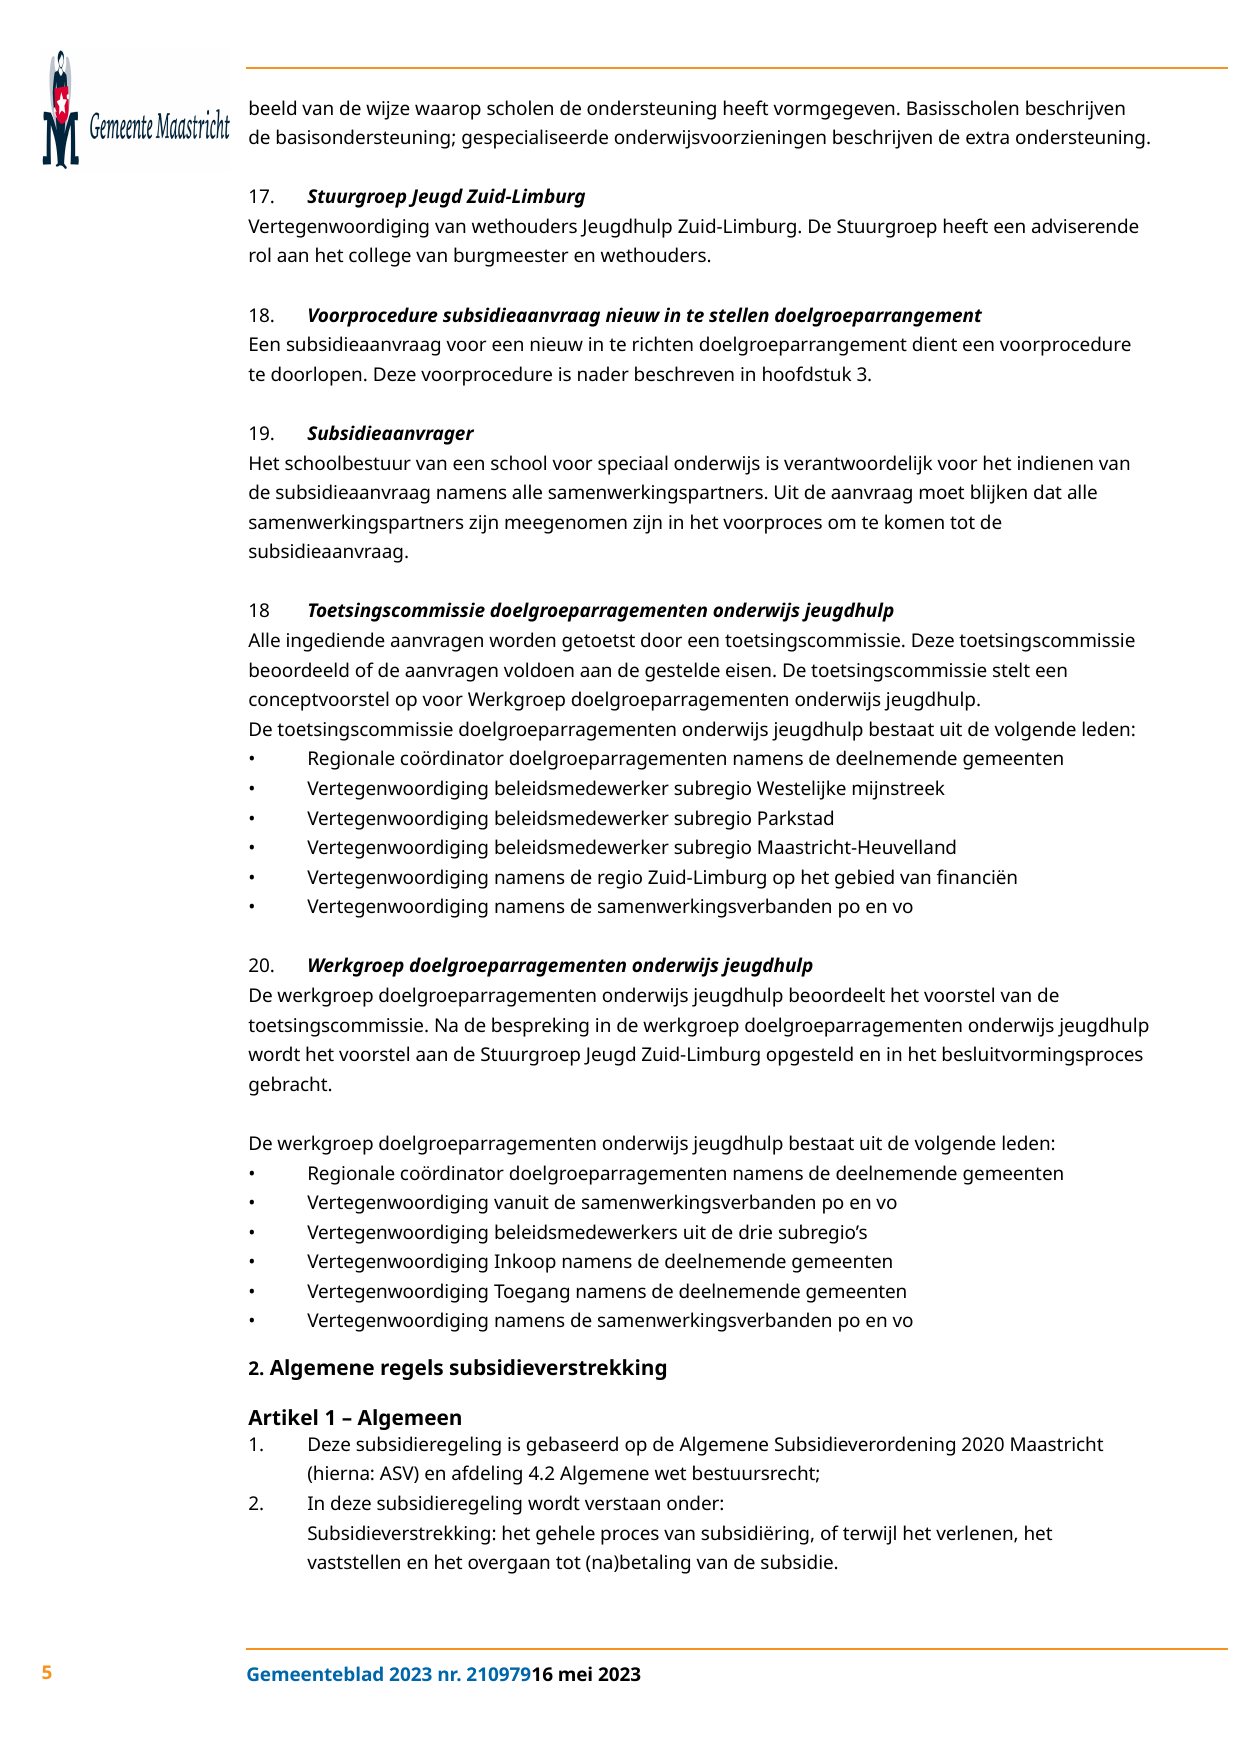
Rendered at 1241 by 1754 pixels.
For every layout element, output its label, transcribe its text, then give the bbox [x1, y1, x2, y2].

picture [41, 47, 231, 172]
list Subsidieverstrekking: het gehele proces van subsidiëring, of terwijl het verlenen, het vaststellen en het overgaan tot (na)betaling van de subsidie. [248, 1520, 1152, 1575]
list Subsidieaanvrager [248, 420, 1152, 446]
list Vertegenwoordiging namens de regio Zuid-Limburg op het gebied van financiën [248, 864, 1152, 890]
text Een subsidieaanvraag voor een nieuw in te richten doelgroeparrangement dient een voorprocedure te doorlopen. Deze voorprocedure is nader beschreven in hoofdstuk 3. [248, 331, 1152, 387]
list Regionale coördinator doelgroeparragementen namens de deelnemende gemeenten [248, 746, 1152, 771]
text Alle ingediende aanvragen worden getoetst door een toetsingscommissie. Deze toetsingscommissie beoordeeld of de aanvragen voldoen aan de gestelde eisen. De toetsingscommissie stelt een conceptvoorstel op voor Werkgroep doelgroeparragementen onderwijs jeugdhulp. [248, 627, 1152, 712]
list Vertegenwoordiging Toegang namens de deelnemende gemeenten [248, 1278, 1152, 1304]
list Vertegenwoordiging beleidsmedewerker subregio Maastricht-Heuvelland [248, 834, 1152, 860]
list Vertegenwoordiging namens de samenwerkingsverbanden po en vo [248, 1308, 1152, 1333]
list Stuurgroep Jeugd Zuid-Limburg [248, 183, 1152, 209]
text beeld van de wijze waarop scholen de ondersteuning heeft vormgegeven. Basisscholen beschrijven de basisondersteuning; gespecialiseerde onderwijsvoorzieningen beschrijven de extra ondersteuning. [248, 95, 1152, 150]
list Regionale coördinator doelgroeparragementen namens de deelnemende gemeenten [248, 1160, 1152, 1186]
list Vertegenwoordiging beleidsmedewerkers uit de drie subregio’s [248, 1219, 1152, 1245]
list Voorprocedure subsidieaanvraag nieuw in te stellen doelgroeparrangement [248, 302, 1152, 328]
list Toetsingscommissie doelgroeparragementen onderwijs jeugdhulp [248, 598, 1152, 623]
list Vertegenwoordiging namens de samenwerkingsverbanden po en vo [248, 893, 1152, 919]
text Artikel 1 – Algemeen [248, 1403, 1152, 1431]
list Deze subsidieregeling is gebaseerd op de Algemene Subsidieverordening 2020 Maastricht (hierna: ASV) en afdeling 4.2 Algemene wet bestuursrecht; [248, 1431, 1152, 1486]
text De toetsingscommissie doelgroeparragementen onderwijs jeugdhulp bestaat uit de volgende leden: [248, 716, 1152, 742]
list Vertegenwoordiging vanuit de samenwerkingsverbanden po en vo [248, 1189, 1152, 1215]
text De werkgroep doelgroeparragementen onderwijs jeugdhulp beoordeelt het voorstel van de toetsingscommissie. Na de bespreking in de werkgroep doelgroeparragementen onderwijs jeugdhulp wordt het voorstel aan de Stuurgroep Jeugd Zuid-Limburg opgesteld en in het besluitvormingsproces gebracht. [248, 982, 1152, 1097]
list Vertegenwoordiging Inkoop namens de deelnemende gemeenten [248, 1248, 1152, 1274]
text De werkgroep doelgroeparragementen onderwijs jeugdhulp bestaat uit de volgende leden: [248, 1130, 1152, 1156]
text 2. Algemene regels subsidieverstrekking [248, 1353, 1152, 1382]
list Vertegenwoordiging beleidsmedewerker subregio Parkstad [248, 805, 1152, 831]
list In deze subsidieregeling wordt verstaan onder: [248, 1490, 1152, 1516]
list Vertegenwoordiging beleidsmedewerker subregio Westelijke mijnstreek [248, 775, 1152, 801]
text Het schoolbestuur van een school voor speciaal onderwijs is verantwoordelijk voor het indienen van de subsidieaanvraag namens alle samenwerkingspartners. Uit de aanvraag moet blijken dat alle samenwerkingspartners zijn meegenomen zijn in het voorproces om te komen tot de subsidieaanvraag. [248, 450, 1152, 564]
text Vertegenwoordiging van wethouders Jeugdhulp Zuid-Limburg. De Stuurgroep heeft een adviserende rol aan het college van burgmeester en wethouders. [248, 213, 1152, 268]
list Werkgroep doelgroeparragementen onderwijs jeugdhulp [248, 953, 1152, 978]
